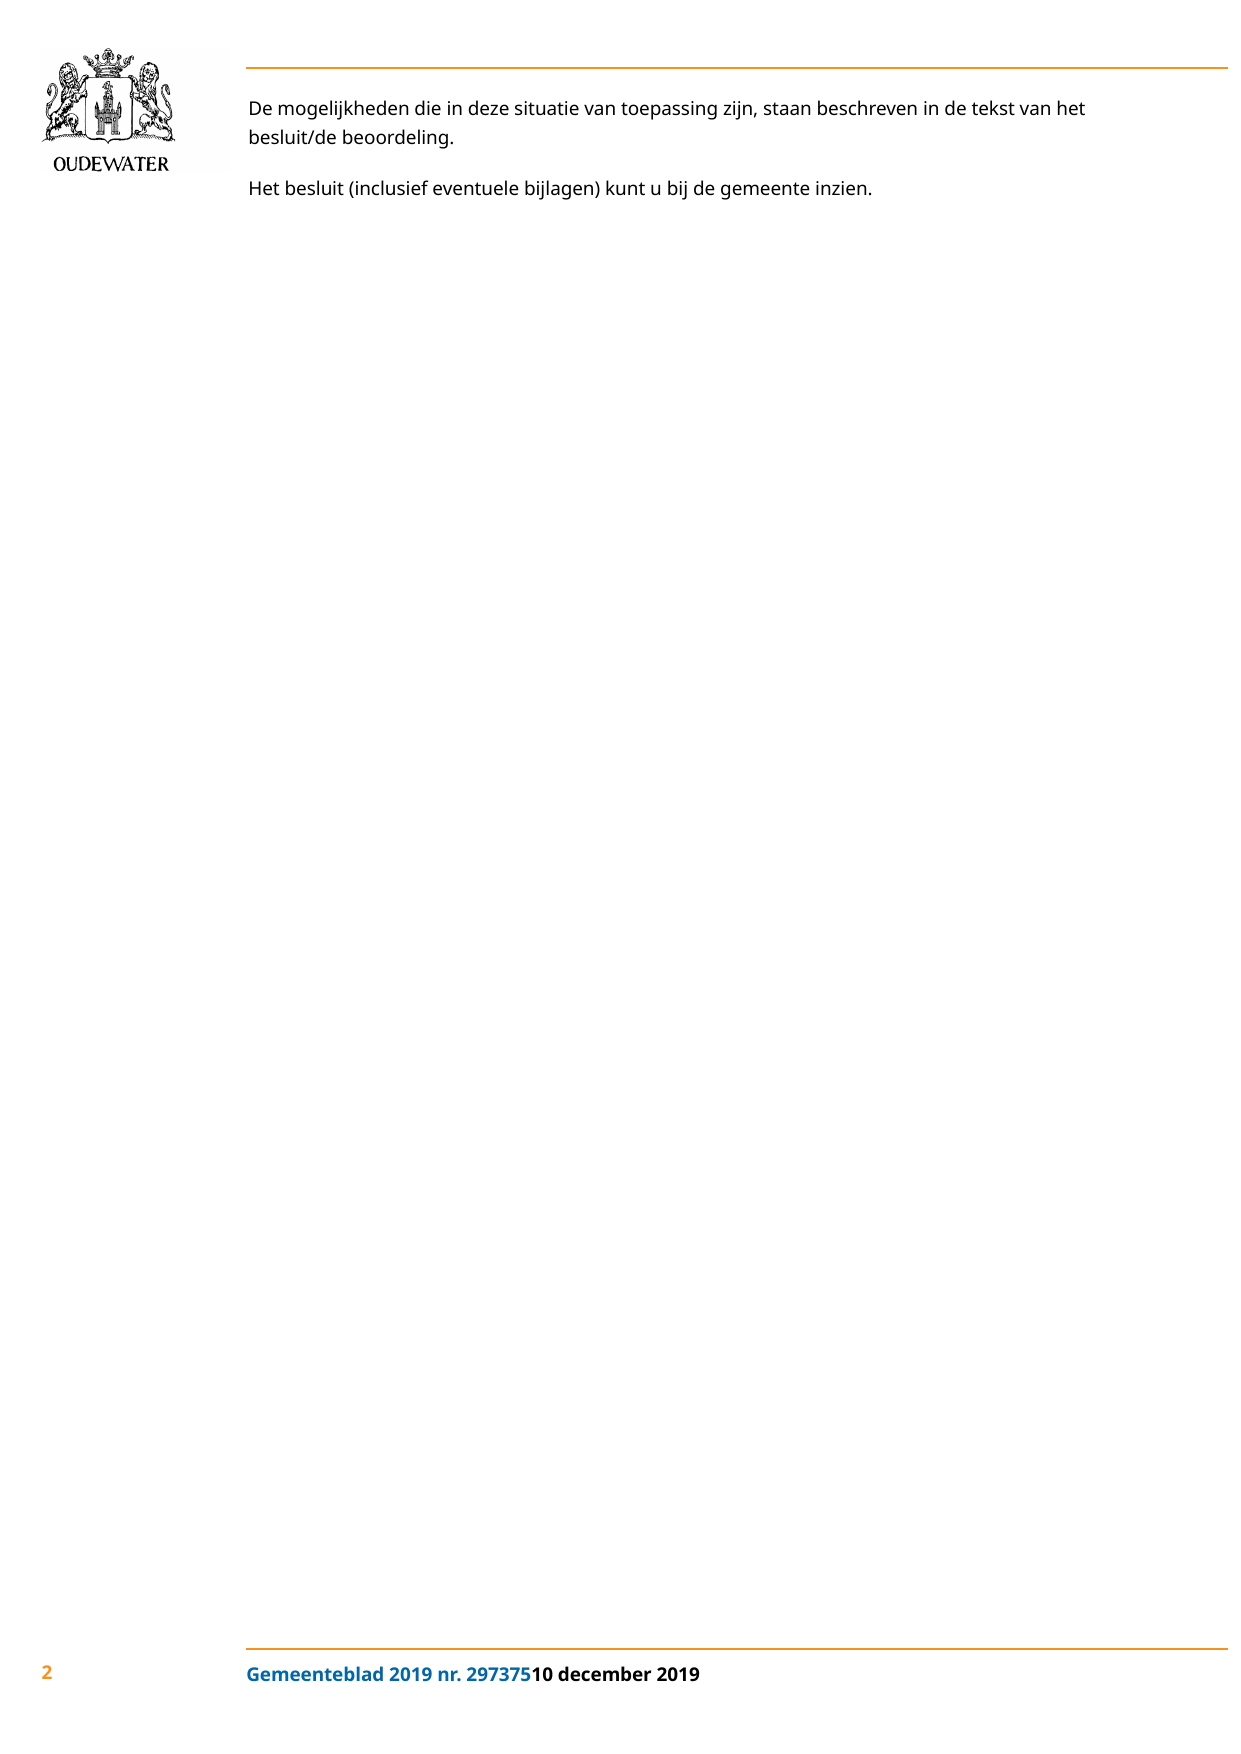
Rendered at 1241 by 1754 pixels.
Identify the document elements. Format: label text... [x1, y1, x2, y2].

text Het besluit (inclusief eventuele bijlagen) kunt u bij de gemeente inzien. [248, 175, 1152, 201]
picture [41, 47, 231, 172]
text De mogelijkheden die in deze situatie van toepassing zijn, staan beschreven in de tekst van het besluit/de beoordeling. [248, 95, 1152, 150]
